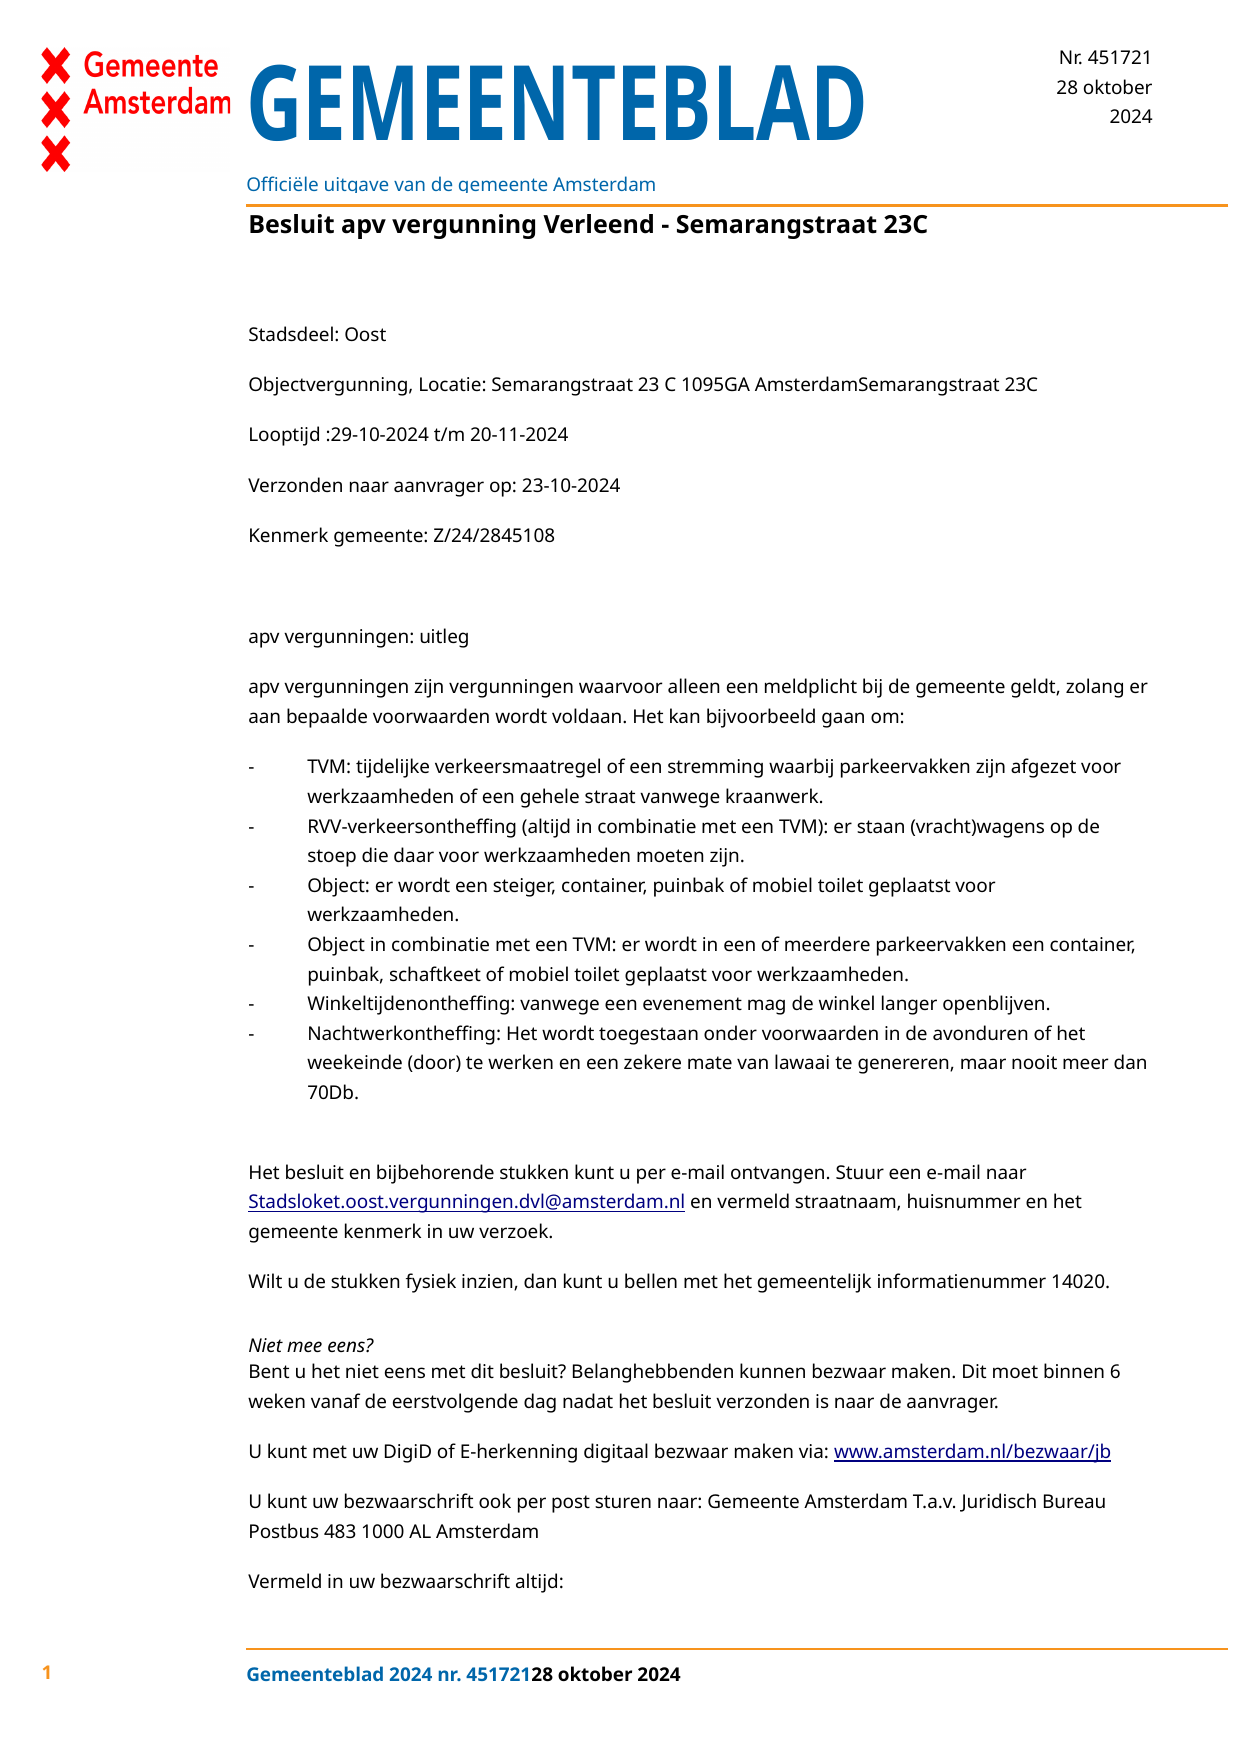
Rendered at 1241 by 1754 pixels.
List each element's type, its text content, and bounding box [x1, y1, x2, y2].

text Looptijd :29-10-2024 t/m 20-11-2024 [248, 422, 1152, 447]
list Nachtwerkontheffing: Het wordt toegestaan onder voorwaarden in de avonduren of het weekeinde (door) te werken en een zekere mate van lawaai te genereren, maar nooit meer dan 70Db. [248, 1020, 1152, 1105]
text Stadsdeel: Oost [248, 321, 1152, 346]
list Object in combinatie met een TVM: er wordt in een of meerdere parkeervakken een container, puinbak, schaftkeet of mobiel toilet geplaatst voor werkzaamheden. [248, 931, 1152, 986]
text Bent u het niet eens met dit besluit? Belanghebbenden kunnen bezwaar maken. Dit moet binnen 6 weken vanaf de eerstvolgende dag nadat het besluit verzonden is naar de aanvrager. [248, 1358, 1152, 1414]
text apv vergunningen zijn vergunningen waarvoor alleen een meldplicht bij de gemeente geldt, zolang er aan bepaalde voorwaarden wordt voldaan. Het kan bijvoorbeeld gaan om: [248, 674, 1152, 729]
text apv vergunningen: uitleg [248, 623, 1152, 649]
list Winkeltijdenontheffing: vanwege een evenement mag de winkel langer openblijven. [248, 990, 1152, 1016]
text Wilt u de stukken fysiek inzien, dan kunt u bellen met het gemeentelijk informatienummer 14020. [248, 1269, 1152, 1294]
list RVV-verkeersontheffing (altijd in combinatie met een TVM): er staan (vracht)wagens op de stoep die daar voor werkzaamheden moeten zijn. [248, 813, 1152, 868]
picture [41, 47, 231, 172]
list Object: er wordt een steiger, container, puinbak of mobiel toilet geplaatst voor werkzaamheden. [248, 872, 1152, 927]
text Kenmerk gemeente: Z/24/2845108 [248, 522, 1152, 548]
text Objectvergunning, Locatie: Semarangstraat 23 C 1095GA AmsterdamSemarangstraat 23C [248, 371, 1152, 397]
text Niet mee eens? [248, 1333, 1152, 1358]
text U kunt met uw DigiD of E-herkenning digitaal bezwaar maken via: www.amsterdam.nl/bezwaar/jb [248, 1438, 1152, 1464]
text Het besluit en bijbehorende stukken kunt u per e-mail ontvangen. Stuur een e-mail naar Stadsloket.oost.vergunningen.dvl@amsterdam.nl en vermeld straatnaam, huisnummer en het gemeente kenmerk in uw verzoek. [248, 1159, 1152, 1244]
text Besluit apv vergunning Verleend - Semarangstraat 23C [248, 207, 1152, 241]
list TVM: tijdelijke verkeersmaatregel of een stremming waarbij parkeervakken zijn afgezet voor werkzaamheden of een gehele straat vanwege kraanwerk. [248, 754, 1152, 809]
text Verzonden naar aanvrager op: 23-10-2024 [248, 472, 1152, 498]
text Vermeld in uw bezwaarschrift altijd: [248, 1569, 1152, 1594]
text U kunt uw bezwaarschrift ook per post sturen naar: Gemeente Amsterdam T.a.v. Juridisch Bureau Postbus 483 1000 AL Amsterdam [248, 1489, 1152, 1544]
